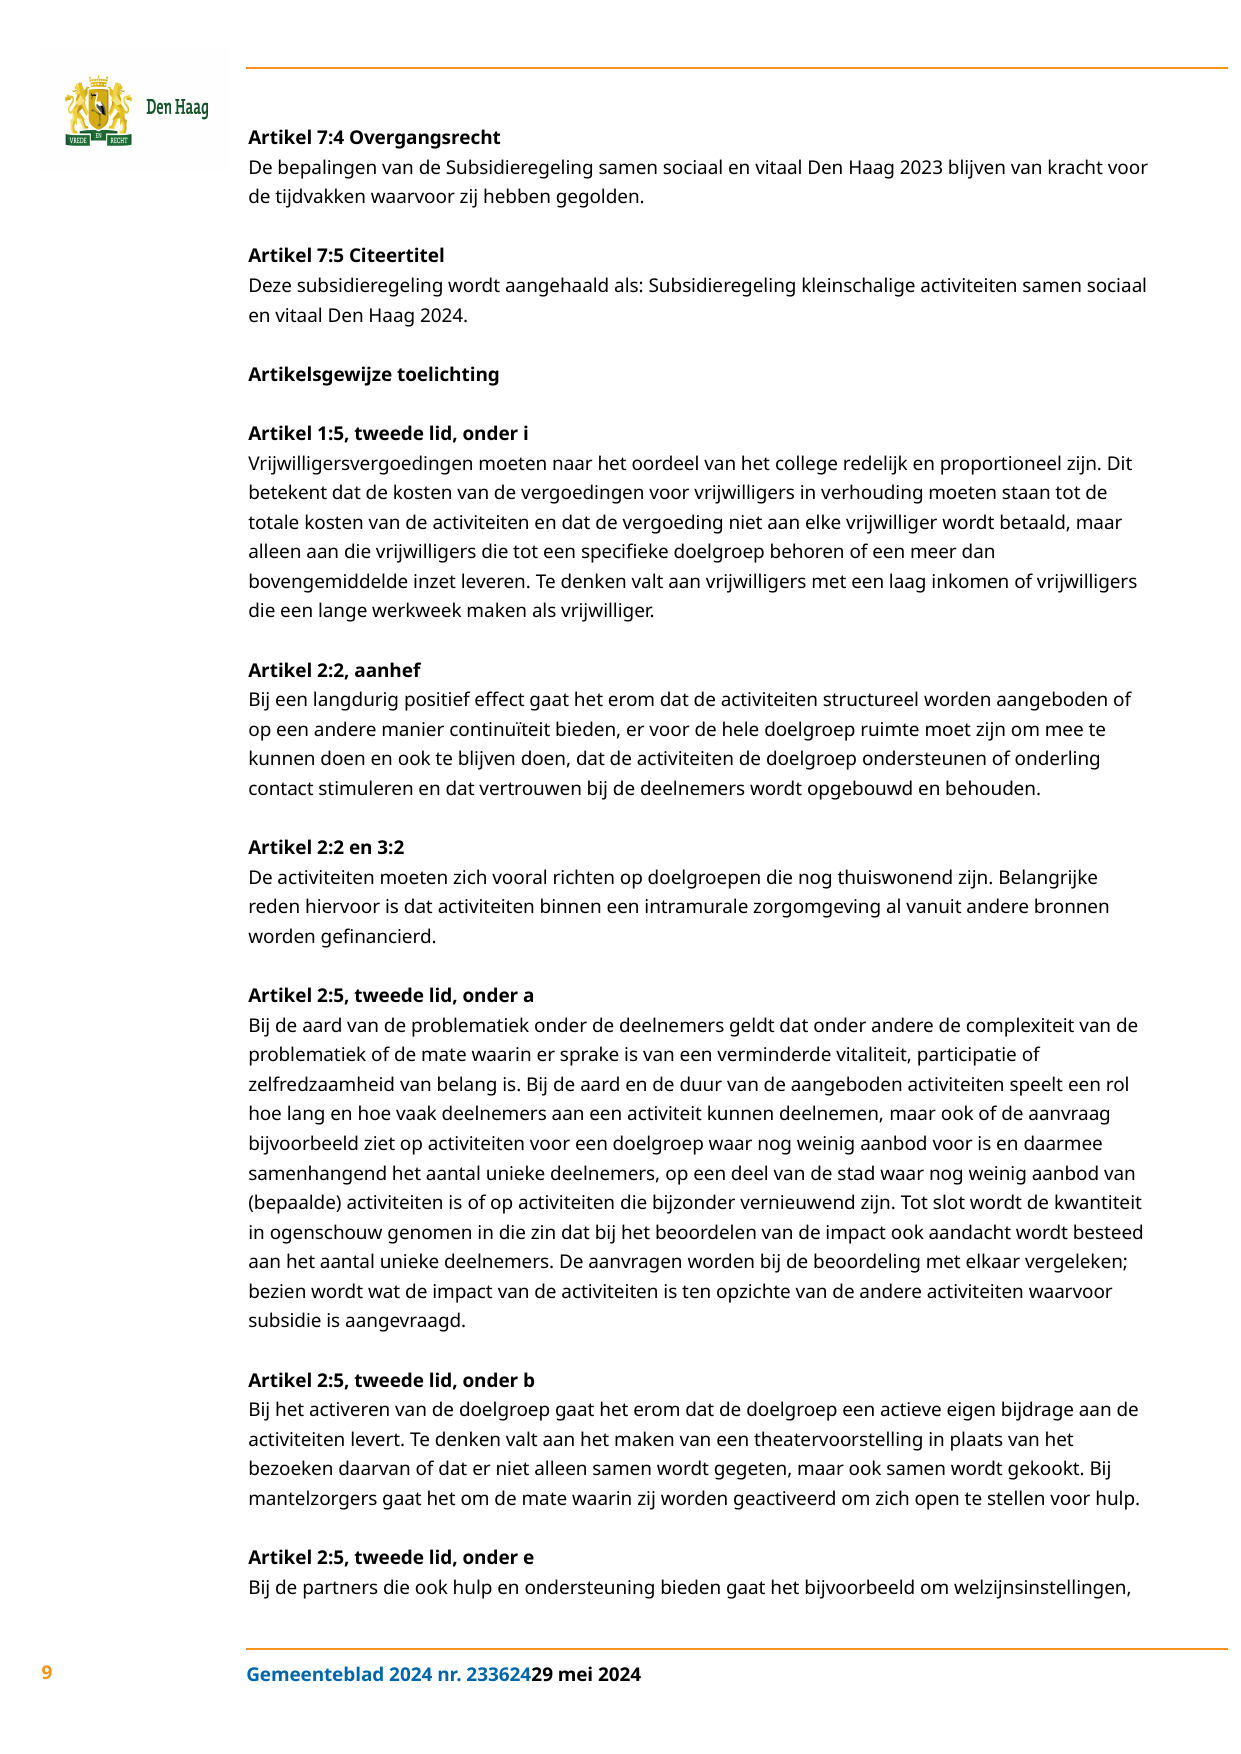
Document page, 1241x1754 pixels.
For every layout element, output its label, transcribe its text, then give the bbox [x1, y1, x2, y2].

text Artikel 2:5, tweede lid, onder a [248, 982, 1152, 1008]
text Artikelsgewijze toelichting [248, 361, 1152, 387]
text De bepalingen van de Subsidieregeling samen sociaal en vitaal Den Haag 2023 blijven van kracht voor de tijdvakken waarvoor zij hebben gegolden. [248, 154, 1152, 209]
text Bij een langdurig positief effect gaat het erom dat de activiteiten structureel worden aangeboden of op een andere manier continuïteit bieden, er voor de hele doelgroep ruimte moet zijn om mee te kunnen doen en ook te blijven doen, dat de activiteiten de doelgroep ondersteunen of onderling contact stimuleren en dat vertrouwen bij de deelnemers wordt opgebouwd en behouden. [248, 686, 1152, 801]
text Artikel 2:2 en 3:2 [248, 834, 1152, 860]
text Artikel 2:2, aanhef [248, 657, 1152, 683]
text Artikel 7:4 Overgangsrecht [248, 124, 1152, 150]
text Artikel 1:5, tweede lid, onder i [248, 420, 1152, 446]
text Artikel 2:5, tweede lid, onder b [248, 1367, 1152, 1393]
text Vrijwilligersvergoedingen moeten naar het oordeel van het college redelijk en proportioneel zijn. Dit betekent dat de kosten van de vergoedingen voor vrijwilligers in verhouding moeten staan tot de totale kosten van de activiteiten en dat de vergoeding niet aan elke vrijwilliger wordt betaald, maar alleen aan die vrijwilligers die tot een specifieke doelgroep behoren of een meer dan bovengemiddelde inzet leveren. Te denken valt aan vrijwilligers met een laag inkomen of vrijwilligers die een lange werkweek maken als vrijwilliger. [248, 450, 1152, 623]
text Bij de partners die ook hulp en ondersteuning bieden gaat het bijvoorbeeld om welzijnsinstellingen, [248, 1574, 1152, 1600]
text De activiteiten moeten zich vooral richten op doelgroepen die nog thuiswonend zijn. Belangrijke reden hiervoor is dat activiteiten binnen een intramurale zorgomgeving al vanuit andere bronnen worden gefinancierd. [248, 864, 1152, 949]
text Deze subsidieregeling wordt aangehaald als: Subsidieregeling kleinschalige activiteiten samen sociaal en vitaal Den Haag 2024. [248, 272, 1152, 328]
text Bij de aard van de problematiek onder de deelnemers geldt dat onder andere de complexiteit van de problematiek of de mate waarin er sprake is van een verminderde vitaliteit, participatie of zelfredzaamheid van belang is. Bij de aard en de duur van de aangeboden activiteiten speelt een rol hoe lang en hoe vaak deelnemers aan een activiteit kunnen deelnemen, maar ook of de aanvraag bijvoorbeeld ziet op activiteiten voor een doelgroep waar nog weinig aanbod voor is en daarmee samenhangend het aantal unieke deelnemers, op een deel van de stad waar nog weinig aanbod van (bepaalde) activiteiten is of op activiteiten die bijzonder vernieuwend zijn. Tot slot wordt de kwantiteit in ogenschouw genomen in die zin dat bij het beoordelen van de impact ook aandacht wordt besteed aan het aantal unieke deelnemers. De aanvragen worden bij de beoordeling met elkaar vergeleken; bezien wordt wat de impact van de activiteiten is ten opzichte van de andere activiteiten waarvoor subsidie is aangevraagd. [248, 1012, 1152, 1333]
text Bij het activeren van de doelgroep gaat het erom dat de doelgroep een actieve eigen bijdrage aan de activiteiten levert. Te denken valt aan het maken van een theatervoorstelling in plaats van het bezoeken daarvan of dat er niet alleen samen wordt gegeten, maar ook samen wordt gekookt. Bij mantelzorgers gaat het om de mate waarin zij worden geactiveerd om zich open te stellen voor hulp. [248, 1396, 1152, 1511]
text Artikel 2:5, tweede lid, onder e [248, 1544, 1152, 1570]
text Artikel 7:5 Citeertitel [248, 243, 1152, 268]
picture [41, 47, 231, 172]
